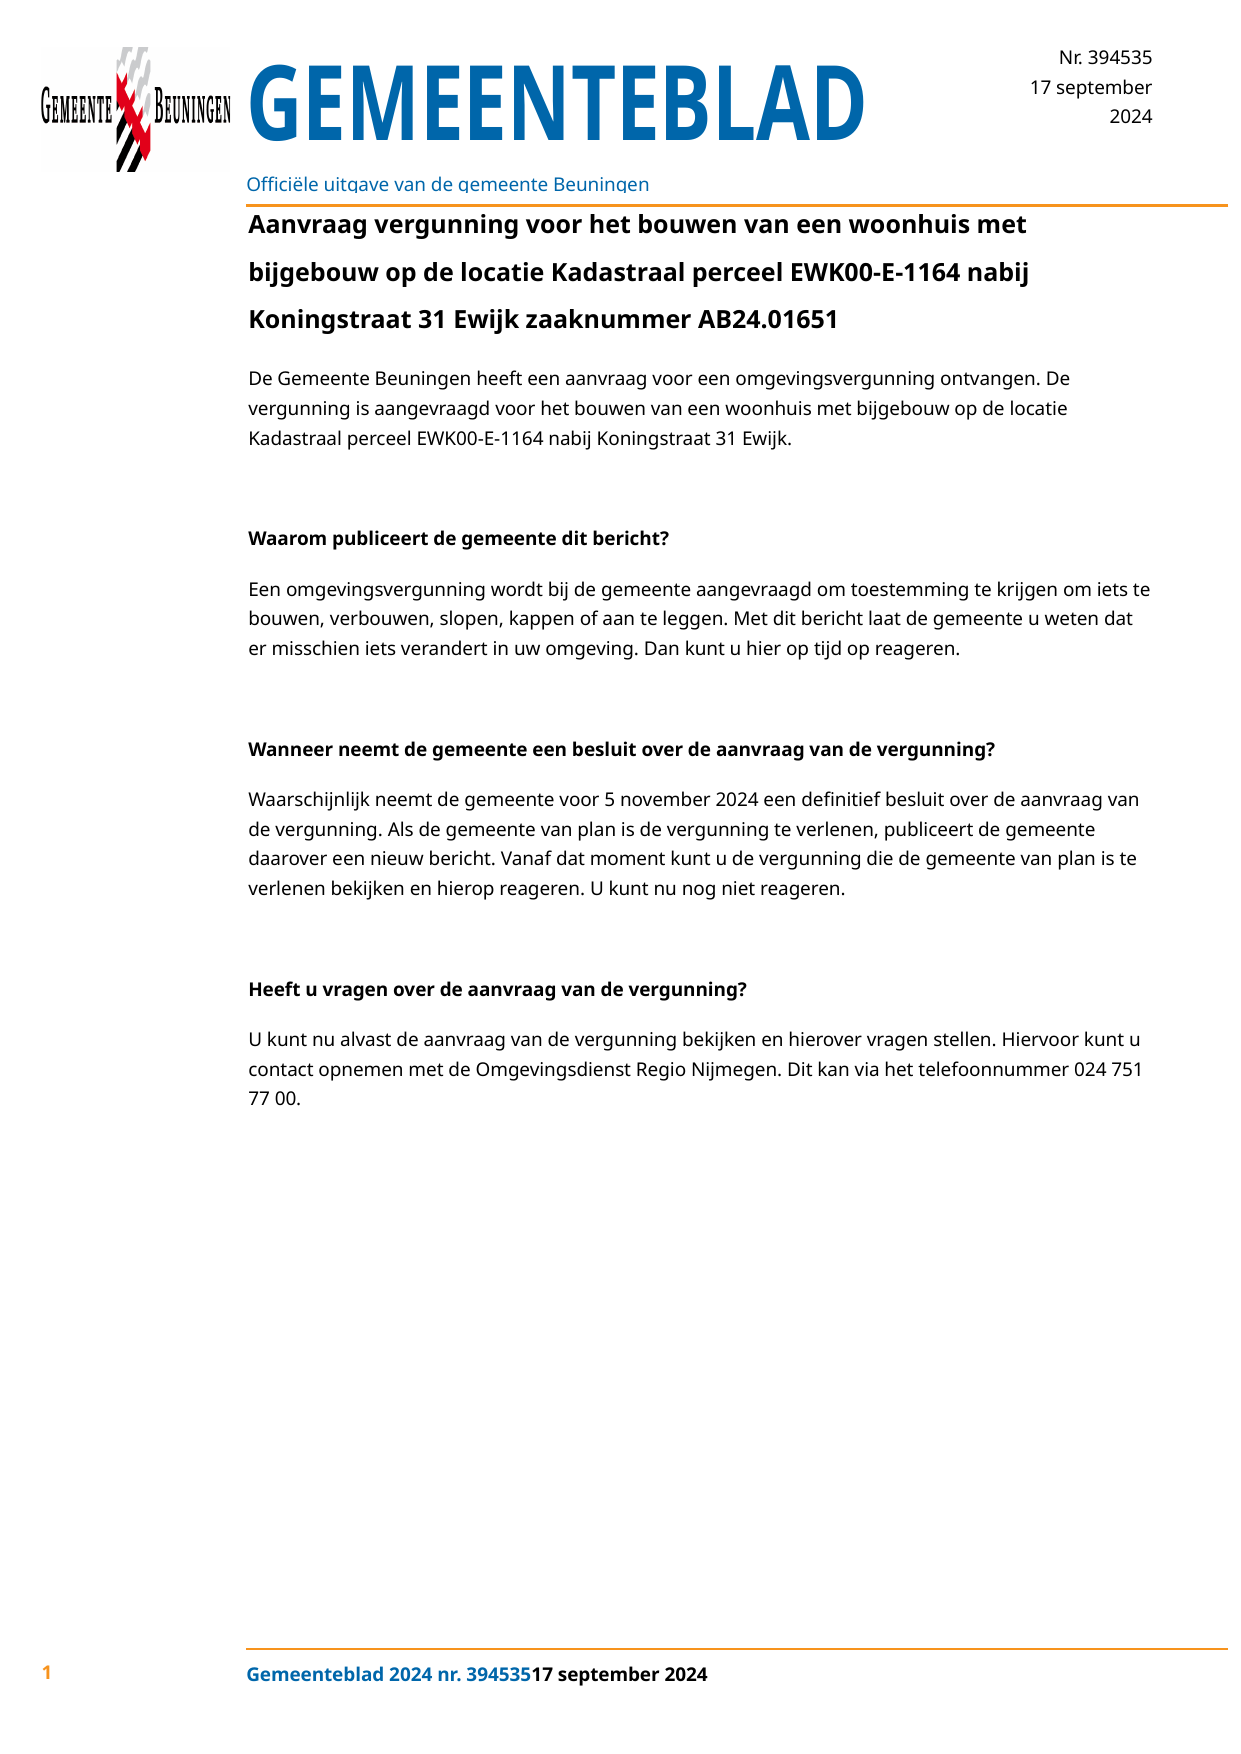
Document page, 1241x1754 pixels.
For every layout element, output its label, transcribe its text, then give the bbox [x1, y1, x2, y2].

text Een omgevingsvergunning wordt bij de gemeente aangevraagd om toestemming te krijgen om iets te bouwen, verbouwen, slopen, kappen of aan te leggen. Met dit bericht laat de gemeente u weten dat er misschien iets verandert in uw omgeving. Dan kunt u hier op tijd op reageren. [248, 576, 1152, 661]
text Wanneer neemt de gemeente een besluit over de aanvraag van de vergunning? [248, 736, 1152, 762]
text Waarschijnlijk neemt de gemeente voor 5 november 2024 een definitief besluit over de aanvraag van de vergunning. Als de gemeente van plan is de vergunning te verlenen, publiceert de gemeente daarover een nieuw bericht. Vanaf dat moment kunt u de vergunning die de gemeente van plan is te verlenen bekijken en hierop reageren. U kunt nu nog niet reageren. [248, 786, 1152, 901]
picture [41, 47, 231, 172]
text Aanvraag vergunning voor het bouwen van een woonhuis met bijgebouw op de locatie Kadastraal perceel EWK00-E-1164 nabij Koningstraat 31 Ewijk zaaknummer AB24.01651 [248, 207, 1152, 336]
text Heeft u vragen over de aanvraag van de vergunning? [248, 976, 1152, 1002]
text De Gemeente Beuningen heeft een aanvraag voor een omgevingsvergunning ontvangen. De vergunning is aangevraagd voor het bouwen van een woonhuis met bijgebouw op de locatie Kadastraal perceel EWK00-E-1164 nabij Koningstraat 31 Ewijk. [248, 366, 1152, 450]
text U kunt nu alvast de aanvraag van de vergunning bekijken en hierover vragen stellen. Hiervoor kunt u contact opnemen met de Omgevingsdienst Regio Nijmegen. Dit kan via het telefoonnummer 024 751 77 00. [248, 1026, 1152, 1111]
text Waarom publiceert de gemeente dit bericht? [248, 526, 1152, 551]
